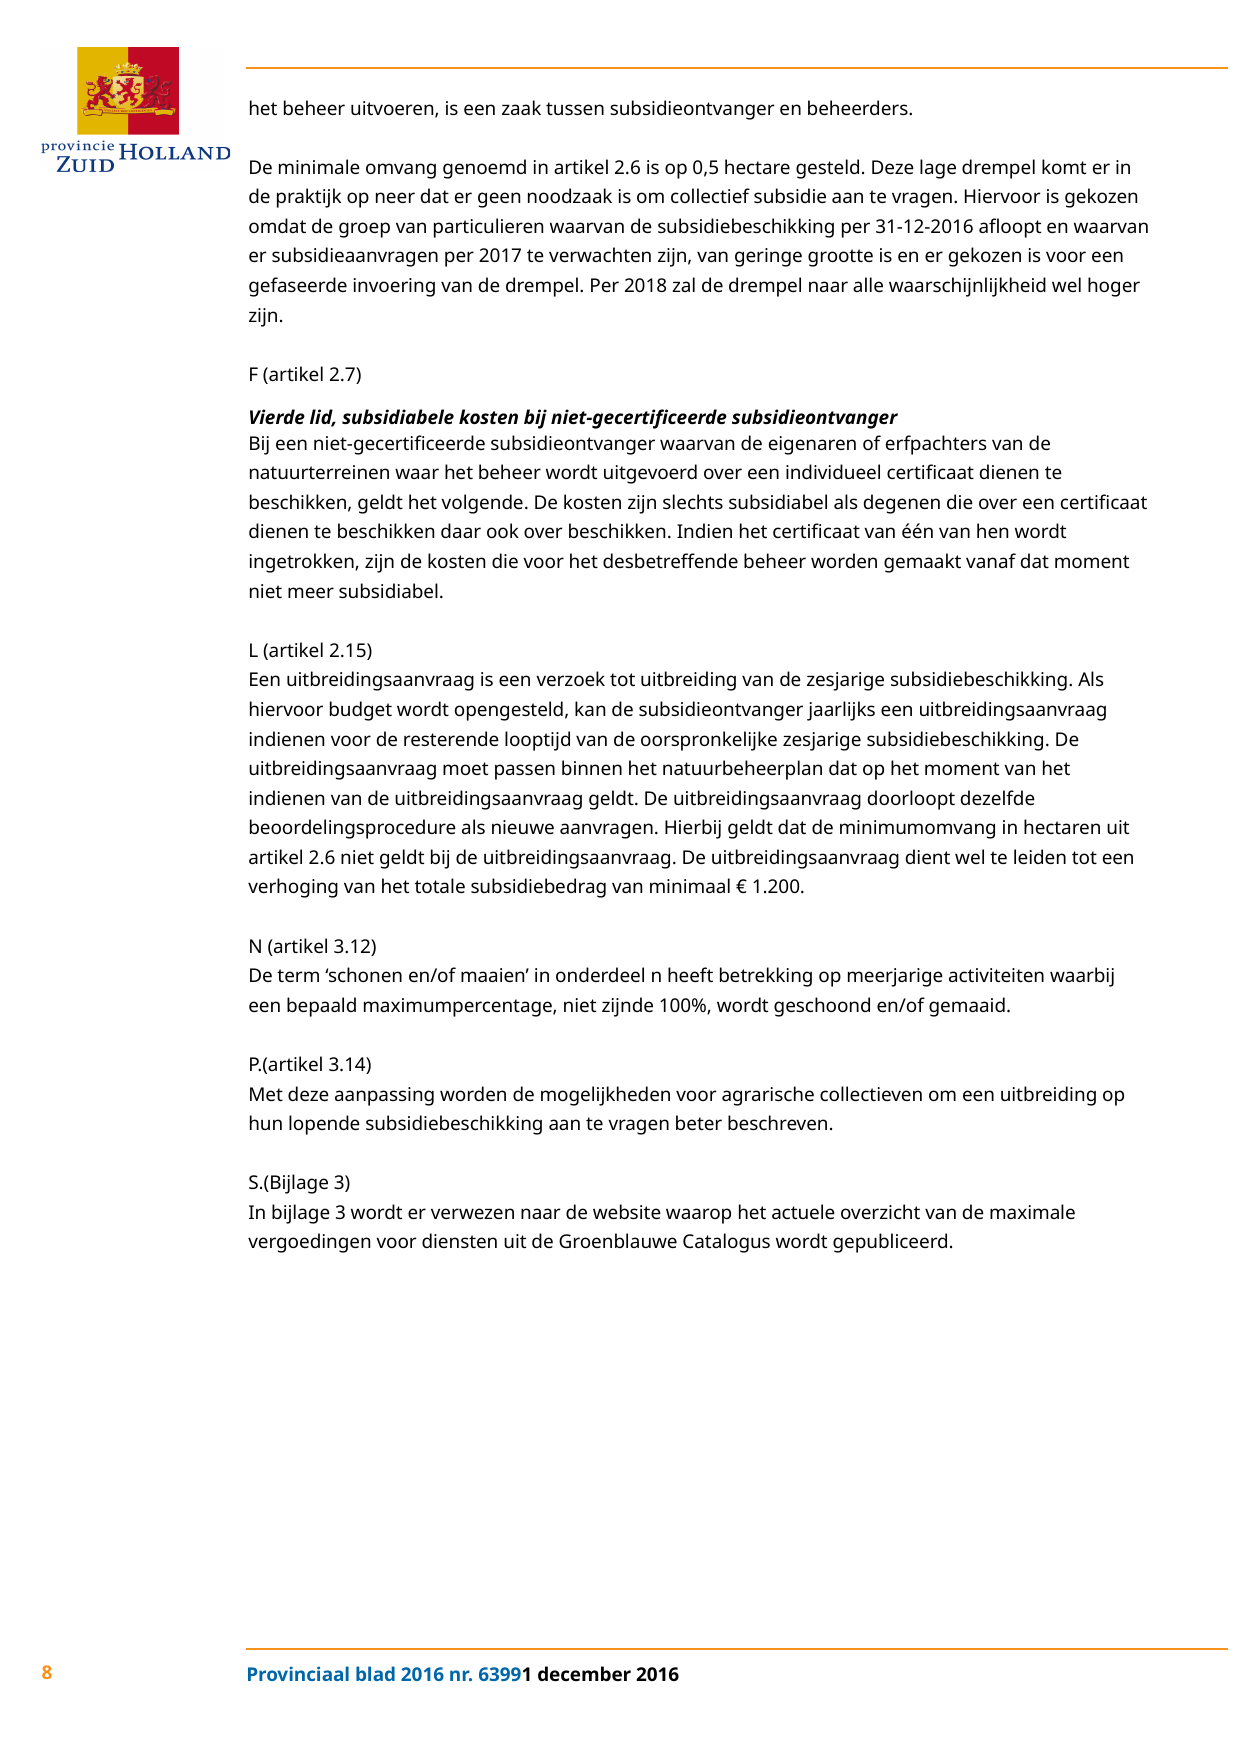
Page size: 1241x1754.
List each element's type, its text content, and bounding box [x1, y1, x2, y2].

picture [41, 47, 231, 172]
text Vierde lid, subsidiabele kosten bij niet-gecertificeerde subsidieontvanger [248, 404, 1152, 430]
text S.(Bijlage 3) [248, 1169, 1152, 1195]
text N (artikel 3.12) [248, 933, 1152, 958]
text Een uitbreidingsaanvraag is een verzoek tot uitbreiding van de zesjarige subsidiebeschikking. Als hiervoor budget wordt opengesteld, kan de subsidieontvanger jaarlijks een uitbreidingsaanvraag indienen voor de resterende looptijd van de oorspronkelijke zesjarige subsidiebeschikking. De uitbreidingsaanvraag moet passen binnen het natuurbeheerplan dat op het moment van het indienen van de uitbreidingsaanvraag geldt. De uitbreidingsaanvraag doorloopt dezelfde beoordelingsprocedure als nieuwe aanvragen. Hierbij geldt dat de minimumomvang in hectaren uit artikel 2.6 niet geldt bij de uitbreidingsaanvraag. De uitbreidingsaanvraag dient wel te leiden tot een verhoging van het totale subsidiebedrag van minimaal € 1.200. [248, 667, 1152, 899]
text Bij een niet-gecertificeerde subsidieontvanger waarvan de eigenaren of erfpachters van de natuurterreinen waar het beheer wordt uitgevoerd over een individueel certificaat dienen te beschikken, geldt het volgende. De kosten zijn slechts subsidiabel als degenen die over een certificaat dienen te beschikken daar ook over beschikken. Indien het certificaat van één van hen wordt ingetrokken, zijn de kosten die voor het desbetreffende beheer worden gemaakt vanaf dat moment niet meer subsidiabel. [248, 430, 1152, 603]
text het beheer uitvoeren, is een zaak tussen subsidieontvanger en beheerders. [248, 95, 1152, 121]
text De minimale omvang genoemd in artikel 2.6 is op 0,5 hectare gesteld. Deze lage drempel komt er in de praktijk op neer dat er geen noodzaak is om collectief subsidie aan te vragen. Hiervoor is gekozen omdat de groep van particulieren waarvan de subsidiebeschikking per 31-12-2016 afloopt en waarvan er subsidieaanvragen per 2017 te verwachten zijn, van geringe grootte is en er gekozen is voor een gefaseerde invoering van de drempel. Per 2018 zal de drempel naar alle waarschijnlijkheid wel hoger zijn. [248, 154, 1152, 328]
text F (artikel 2.7) [248, 361, 1152, 387]
text L (artikel 2.15) [248, 637, 1152, 663]
text De term ‘schonen en/of maaien’ in onderdeel n heeft betrekking op meerjarige activiteiten waarbij een bepaald maximumpercentage, niet zijnde 100%, wordt geschoond en/of gemaaid. [248, 962, 1152, 1018]
text In bijlage 3 wordt er verwezen naar de website waarop het actuele overzicht van de maximale vergoedingen voor diensten uit de Groenblauwe Catalogus wordt gepubliceerd. [248, 1199, 1152, 1254]
text Met deze aanpassing worden de mogelijkheden voor agrarische collectieven om een uitbreiding op hun lopende subsidiebeschikking aan te vragen beter beschreven. [248, 1081, 1152, 1136]
text P.(artikel 3.14) [248, 1051, 1152, 1077]
